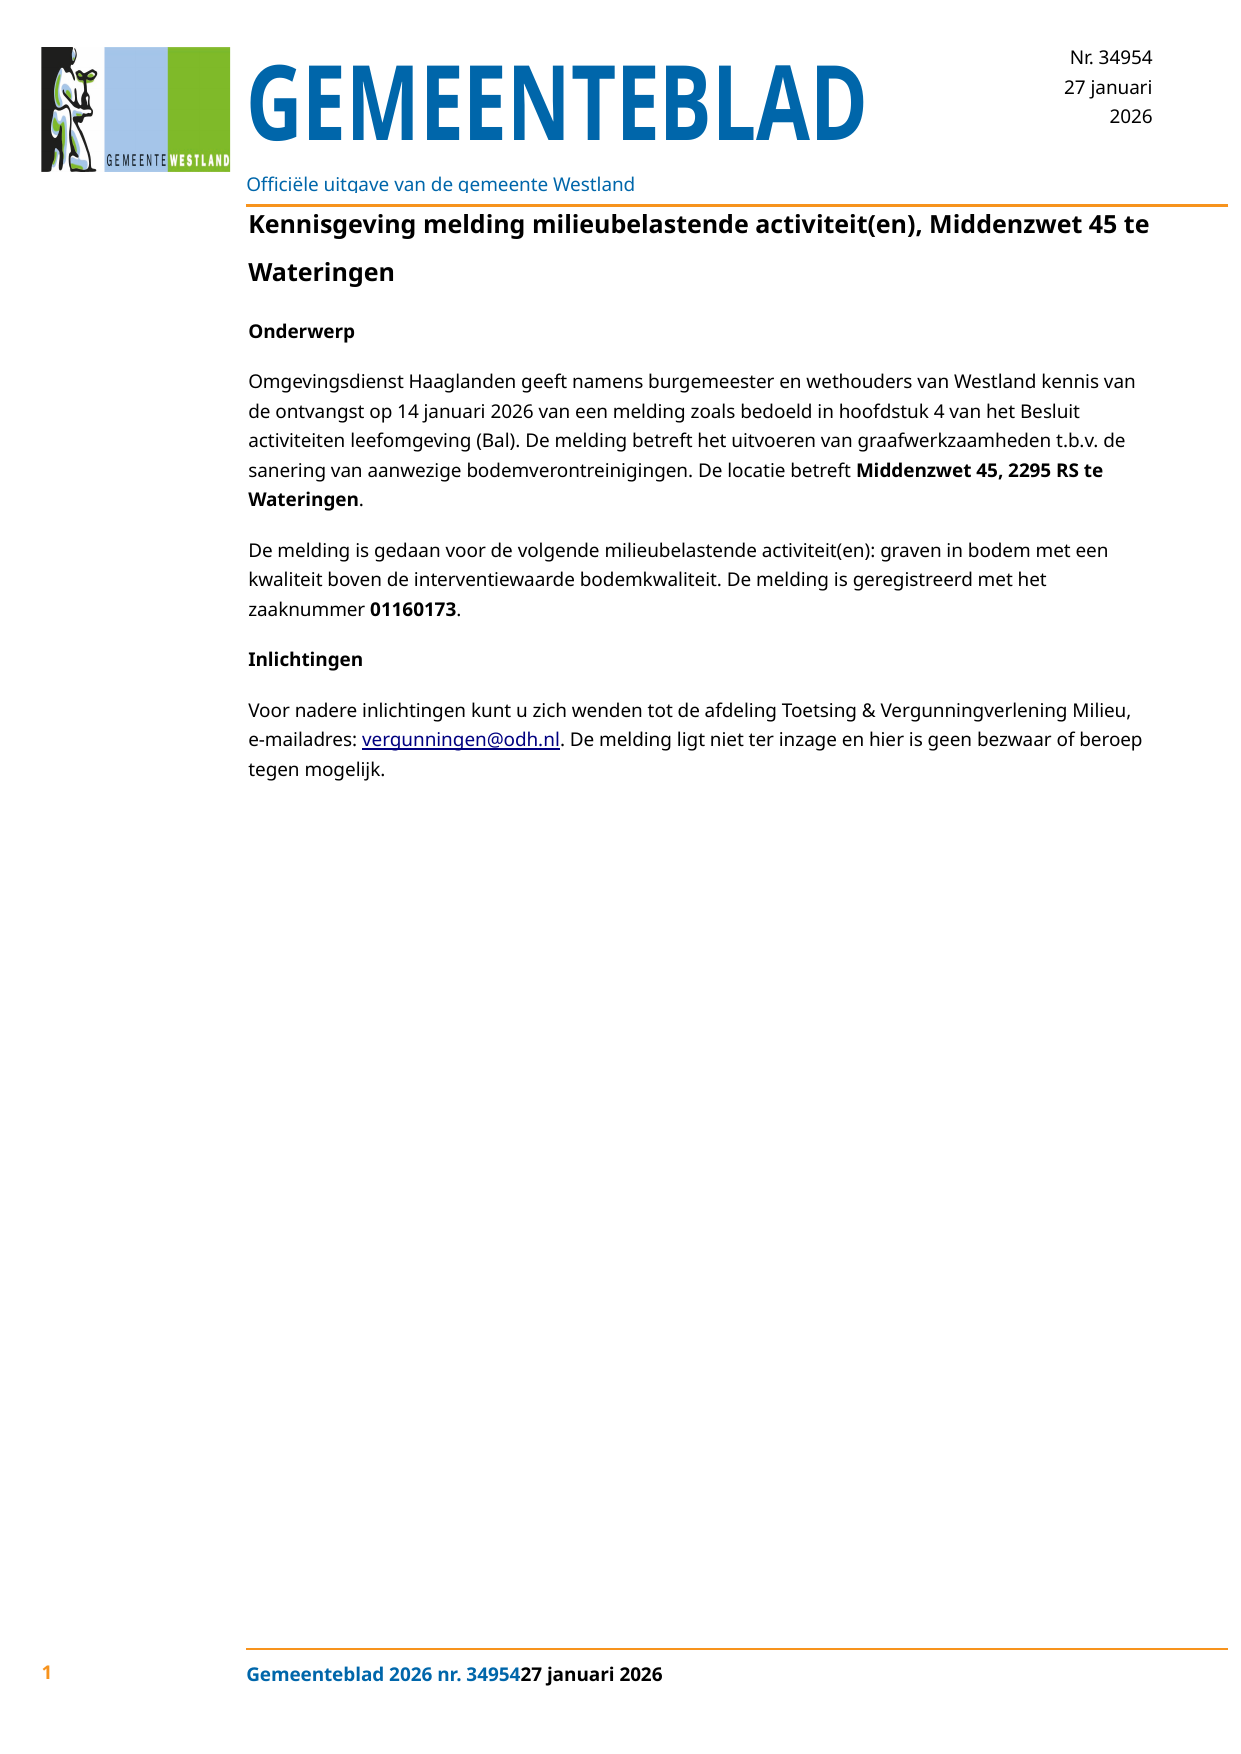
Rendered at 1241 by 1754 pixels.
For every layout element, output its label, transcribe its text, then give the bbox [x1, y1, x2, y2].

text Inlichtingen [248, 647, 1152, 672]
text Kennisgeving melding milieubelastende activiteit(en), Middenzwet 45 te Wateringen [248, 207, 1152, 288]
picture [41, 47, 231, 172]
text De melding is gedaan voor de volgende milieubelastende activiteit(en): graven in bodem met een kwaliteit boven de interventiewaarde bodemkwaliteit. De melding is geregistreerd met het zaaknummer 01160173. [248, 537, 1152, 622]
text Voor nadere inlichtingen kunt u zich wenden tot de afdeling Toetsing & Vergunningverlening Milieu, e-mailadres: vergunningen@odh.nl. De melding ligt niet ter inzage en hier is geen bezwaar of beroep tegen mogelijk. [248, 697, 1152, 782]
text Omgevingsdienst Haaglanden geeft namens burgemeester en wethouders van Westland kennis van de ontvangst op 14 januari 2026 van een melding zoals bedoeld in hoofdstuk 4 van het Besluit activiteiten leefomgeving (Bal). De melding betreft het uitvoeren van graafwerkzaamheden t.b.v. de sanering van aanwezige bodemverontreinigingen. De locatie betreft Middenzwet 45, 2295 RS te Wateringen. [248, 368, 1152, 512]
text Onderwerp [248, 318, 1152, 344]
